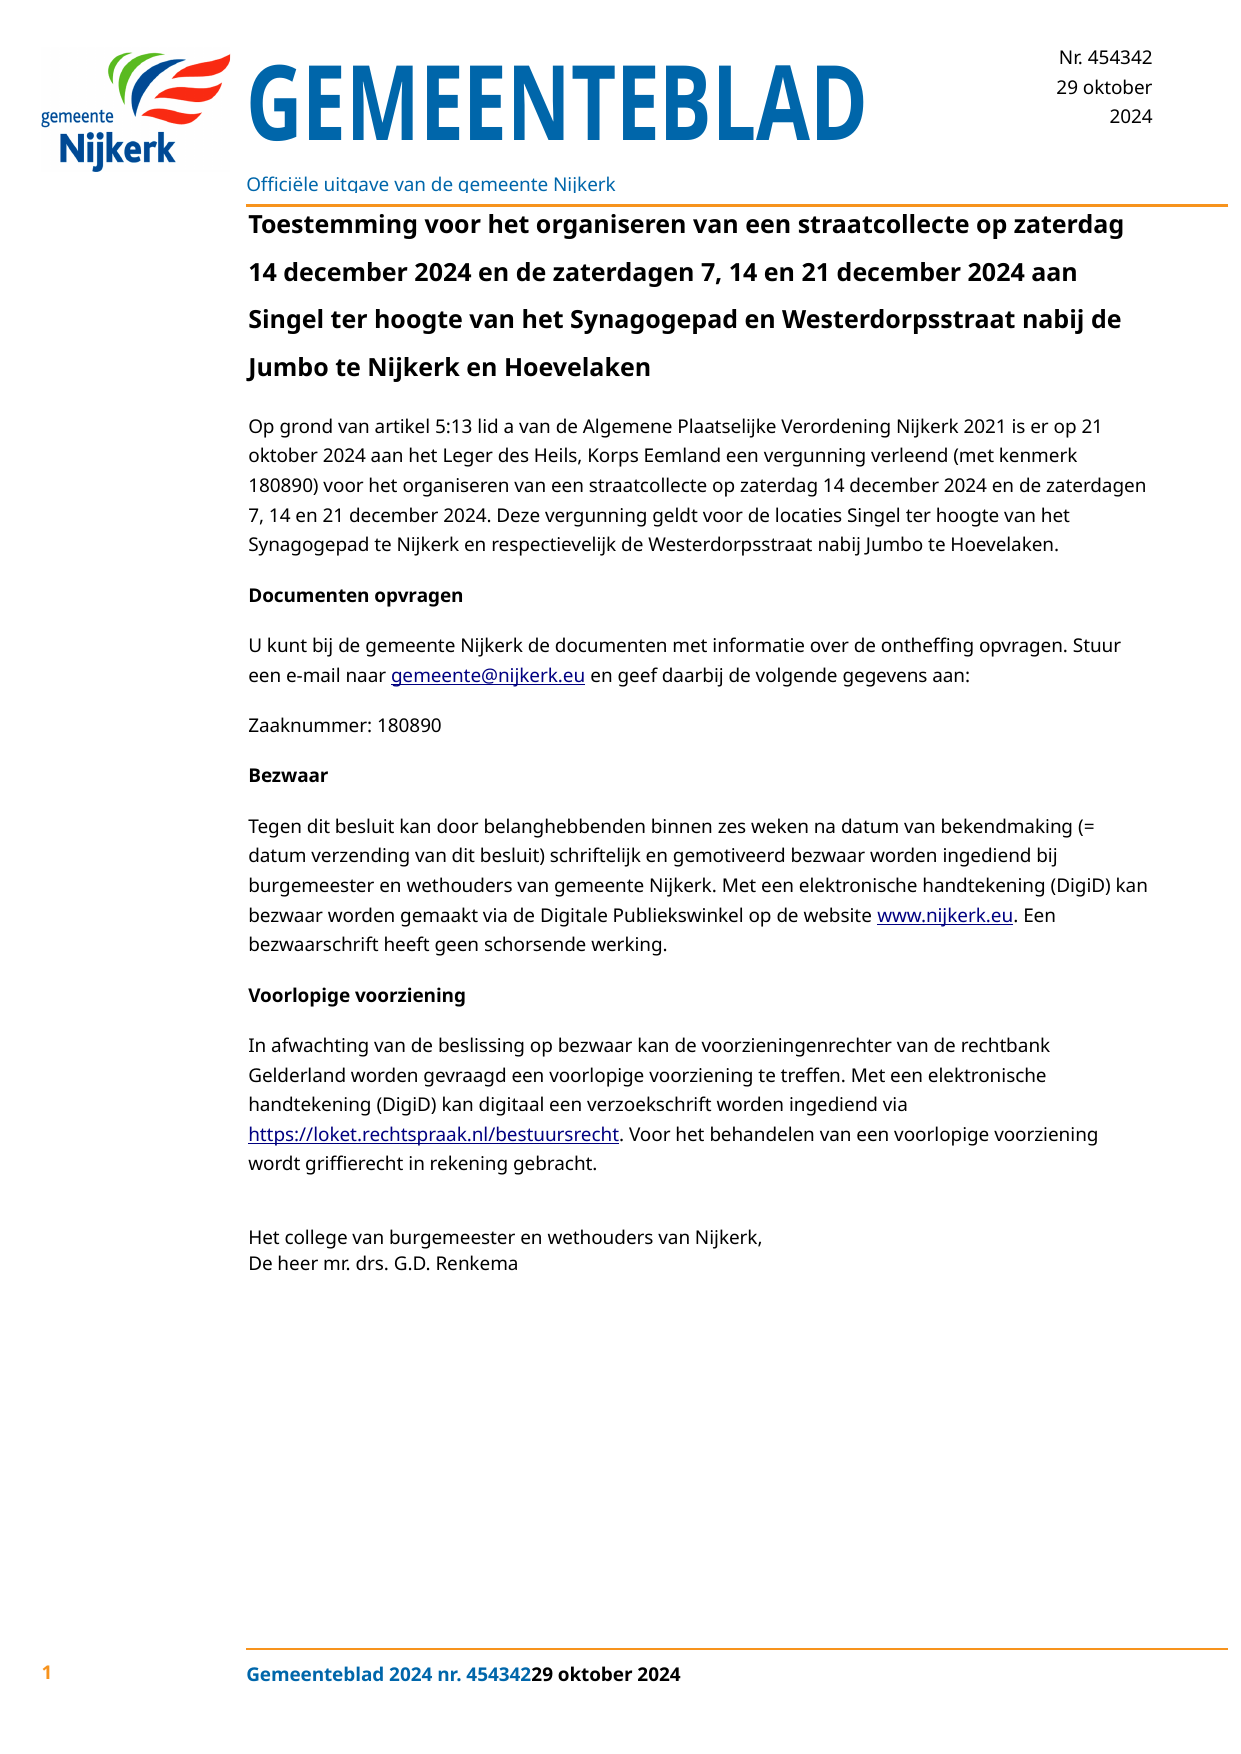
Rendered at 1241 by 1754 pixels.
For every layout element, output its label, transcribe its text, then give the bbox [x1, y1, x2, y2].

text Bezwaar [248, 763, 1152, 788]
text Toestemming voor het organiseren van een straatcollecte op zaterdag 14 december 2024 en de zaterdagen 7, 14 en 21 december 2024 aan Singel ter hoogte van het Synagogepad en Westerdorpsstraat nabij de Jumbo te Nijkerk en Hoevelaken [248, 207, 1152, 384]
text U kunt bij de gemeente Nijkerk de documenten met informatie over de ontheffing opvragen. Stuur een e-mail naar gemeente@nijkerk.eu en geef daarbij de volgende gegevens aan: [248, 632, 1152, 688]
text In afwachting van de beslissing op bezwaar kan de voorzieningenrechter van de rechtbank Gelderland worden gevraagd een voorlopige voorziening te treffen. Met een elektronische handtekening (DigiD) kan digitaal een verzoekschrift worden ingediend via https://loket.rechtspraak.nl/bestuursrecht. Voor het behandelen van een voorlopige voorziening wordt griffierecht in rekening gebracht. [248, 1032, 1152, 1176]
text Zaaknummer: 180890 [248, 712, 1152, 738]
picture [41, 47, 231, 172]
text Voorlopige voorziening [248, 982, 1152, 1008]
text Op grond van artikel 5:13 lid a van de Algemene Plaatselijke Verordening Nijkerk 2021 is er op 21 oktober 2024 aan het Leger des Heils, Korps Eemland een vergunning verleend (met kenmerk 180890) voor het organiseren van een straatcollecte op zaterdag 14 december 2024 en de zaterdagen 7, 14 en 21 december 2024. Deze vergunning geldt voor de locaties Singel ter hoogte van het Synagogepad te Nijkerk en respectievelijk de Westerdorpsstraat nabij Jumbo te Hoevelaken. [248, 413, 1152, 557]
text Tegen dit besluit kan door belanghebbenden binnen zes weken na datum van bekendmaking (= datum verzending van dit besluit) schriftelijk en gemotiveerd bezwaar worden ingediend bij burgemeester en wethouders van gemeente Nijkerk. Met een elektronische handtekening (DigiD) kan bezwaar worden gemaakt via de Digitale Publiekswinkel op de website www.nijkerk.eu. Een bezwaarschrift heeft geen schorsende werking. [248, 813, 1152, 957]
text De heer mr. drs. G.D. Renkema [248, 1250, 1152, 1276]
text Het college van burgemeester en wethouders van Nijkerk, [248, 1224, 1152, 1250]
text Documenten opvragen [248, 582, 1152, 608]
